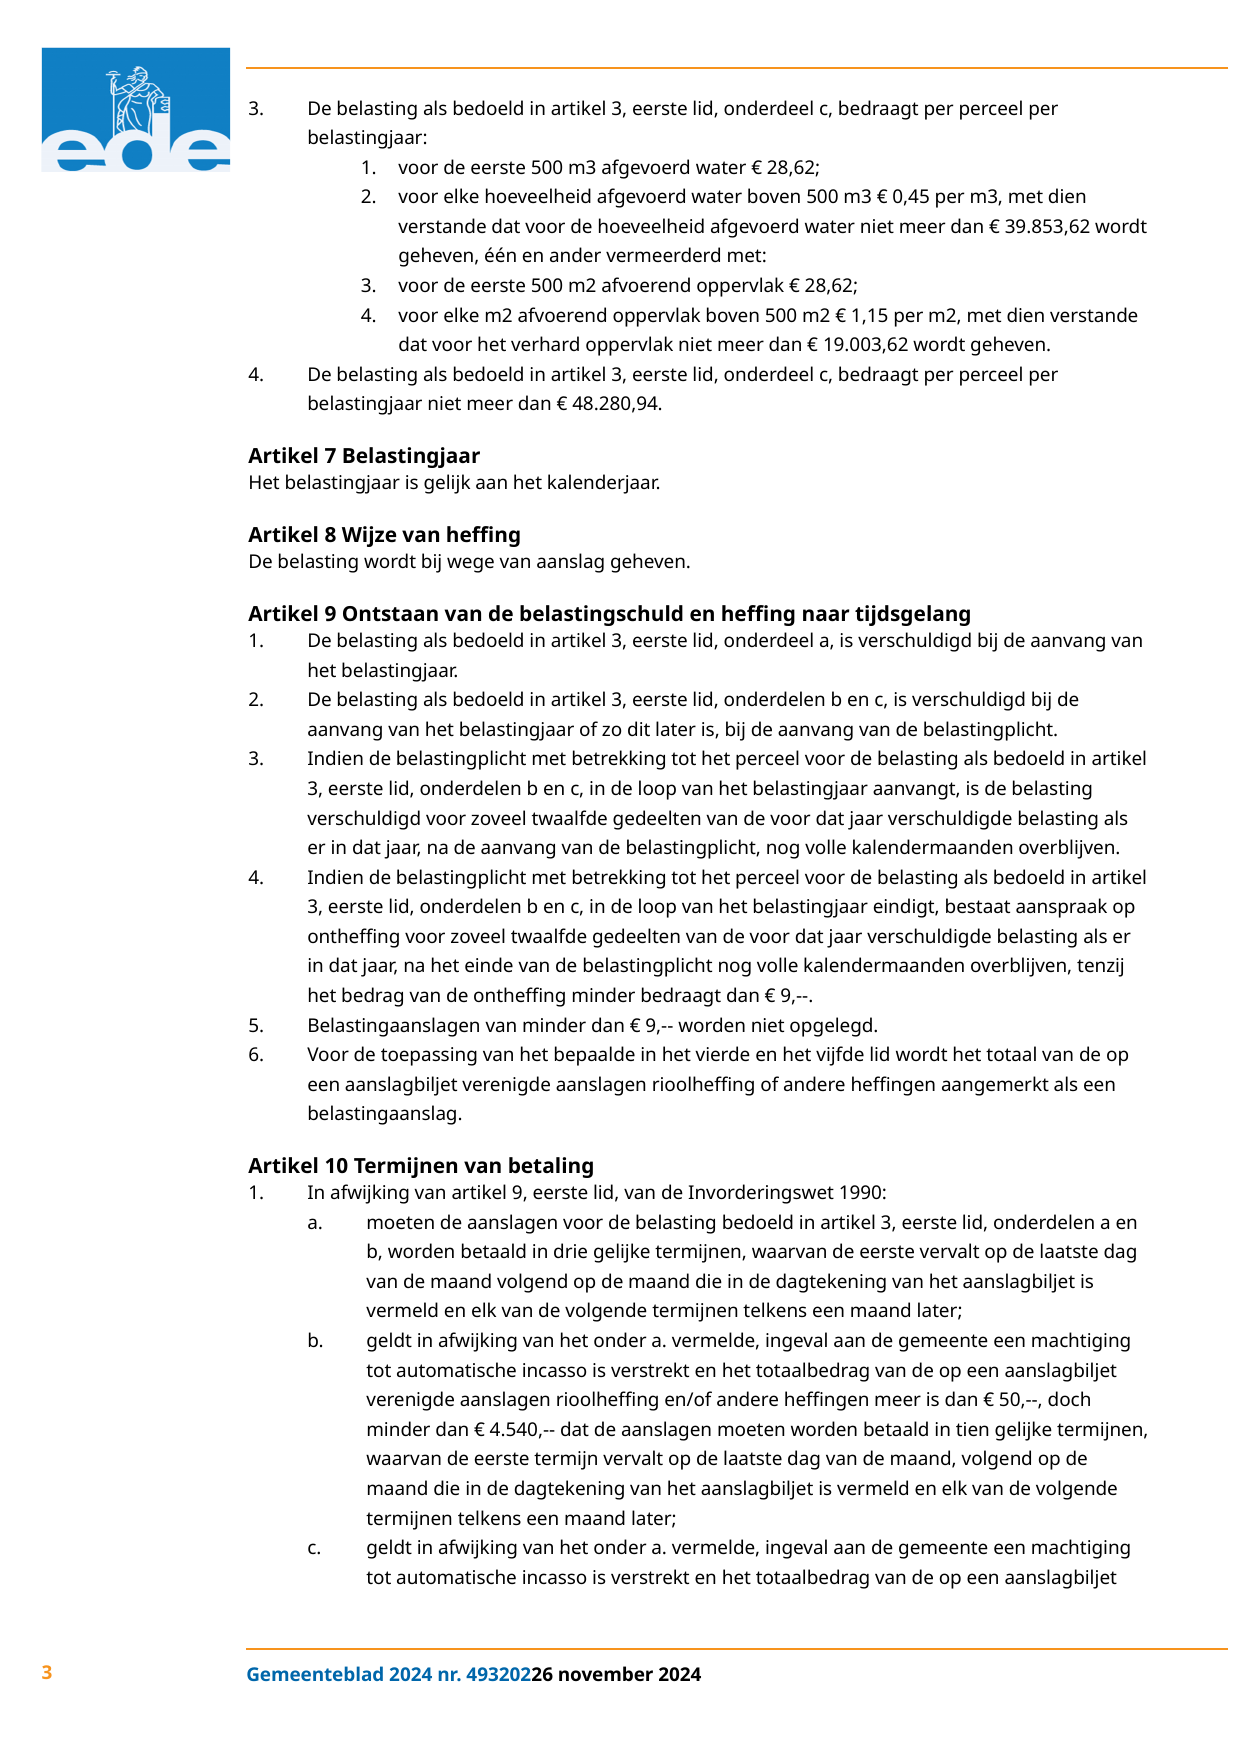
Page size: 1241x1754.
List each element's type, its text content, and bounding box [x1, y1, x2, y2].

text De belasting wordt bij wege van aanslag geheven. [248, 548, 1152, 574]
list De belasting als bedoeld in artikel 3, eerste lid, onderdeel a, is verschuldigd bij de aanvang van het belastingjaar. [248, 627, 1152, 682]
text Artikel 8 Wijze van heffing [248, 520, 1152, 548]
list voor elke hoeveelheid afgevoerd water boven 500 m3 € 0,45 per m3, met dien verstande dat voor de hoeveelheid afgevoerd water niet meer dan € 39.853,62 wordt geheven, één en ander vermeerderd met: [361, 183, 1152, 268]
list geldt in afwijking van het onder a. vermelde, ingeval aan de gemeente een machtiging tot automatische incasso is verstrekt en het totaalbedrag van de op een aanslagbiljet [307, 1534, 1152, 1590]
list In afwijking van artikel 9, eerste lid, van de Invorderingswet 1990: [248, 1179, 1152, 1205]
picture [41, 47, 231, 172]
list voor elke m2 afvoerend oppervlak boven 500 m2 € 1,15 per m2, met dien verstande dat voor het verhard oppervlak niet meer dan € 19.003,62 wordt geheven. [361, 302, 1152, 357]
list De belasting als bedoeld in artikel 3, eerste lid, onderdeel c, bedraagt per perceel per belastingjaar niet meer dan € 48.280,94. [248, 361, 1152, 416]
text Artikel 10 Termijnen van betaling [248, 1151, 1152, 1179]
text Artikel 7 Belastingjaar [248, 441, 1152, 469]
list De belasting als bedoeld in artikel 3, eerste lid, onderdelen b en c, is verschuldigd bij de aanvang van het belastingjaar of zo dit later is, bij de aanvang van de belastingplicht. [248, 686, 1152, 742]
text Het belastingjaar is gelijk aan het kalenderjaar. [248, 469, 1152, 495]
list Belastingaanslagen van minder dan € 9,-- worden niet opgelegd. [248, 1012, 1152, 1037]
list Voor de toepassing van het bepaalde in het vierde en het vijfde lid wordt het totaal van de op een aanslagbiljet verenigde aanslagen rioolheffing of andere heffingen aangemerkt als een belastingaanslag. [248, 1041, 1152, 1126]
list voor de eerste 500 m3 afgevoerd water € 28,62; [361, 154, 1152, 180]
text Artikel 9 Ontstaan van de belastingschuld en heffing naar tijdsgelang [248, 599, 1152, 627]
list geldt in afwijking van het onder a. vermelde, ingeval aan de gemeente een machtiging tot automatische incasso is verstrekt en het totaalbedrag van de op een aanslagbiljet verenigde aanslagen rioolheffing en/of andere heffingen meer is dan € 50,--, doch minder dan € 4.540,-- dat de aanslagen moeten worden betaald in tien gelijke termijnen, waarvan de eerste termijn vervalt op de laatste dag van de maand, volgend op de maand die in de dagtekening van het aanslagbiljet is vermeld en elk van de volgende termijnen telkens een maand later; [307, 1327, 1152, 1531]
list moeten de aanslagen voor de belasting bedoeld in artikel 3, eerste lid, onderdelen a en b, worden betaald in drie gelijke termijnen, waarvan de eerste vervalt op de laatste dag van de maand volgend op de maand die in de dagtekening van het aanslagbiljet is vermeld en elk van de volgende termijnen telkens een maand later; [307, 1209, 1152, 1323]
list De belasting als bedoeld in artikel 3, eerste lid, onderdeel c, bedraagt per perceel per belastingjaar: [248, 95, 1152, 150]
list voor de eerste 500 m2 afvoerend oppervlak € 28,62; [361, 272, 1152, 298]
list Indien de belastingplicht met betrekking tot het perceel voor de belasting als bedoeld in artikel 3, eerste lid, onderdelen b en c, in de loop van het belastingjaar aanvangt, is de belasting verschuldigd voor zoveel twaalfde gedeelten van de voor dat jaar verschuldigde belasting als er in dat jaar, na de aanvang van de belastingplicht, nog volle kalendermaanden overblijven. [248, 746, 1152, 860]
list Indien de belastingplicht met betrekking tot het perceel voor de belasting als bedoeld in artikel 3, eerste lid, onderdelen b en c, in de loop van het belastingjaar eindigt, bestaat aanspraak op ontheffing voor zoveel twaalfde gedeelten van de voor dat jaar verschuldigde belasting als er in dat jaar, na het einde van de belastingplicht nog volle kalendermaanden overblijven, tenzij het bedrag van de ontheffing minder bedraagt dan € 9,--. [248, 864, 1152, 1008]
